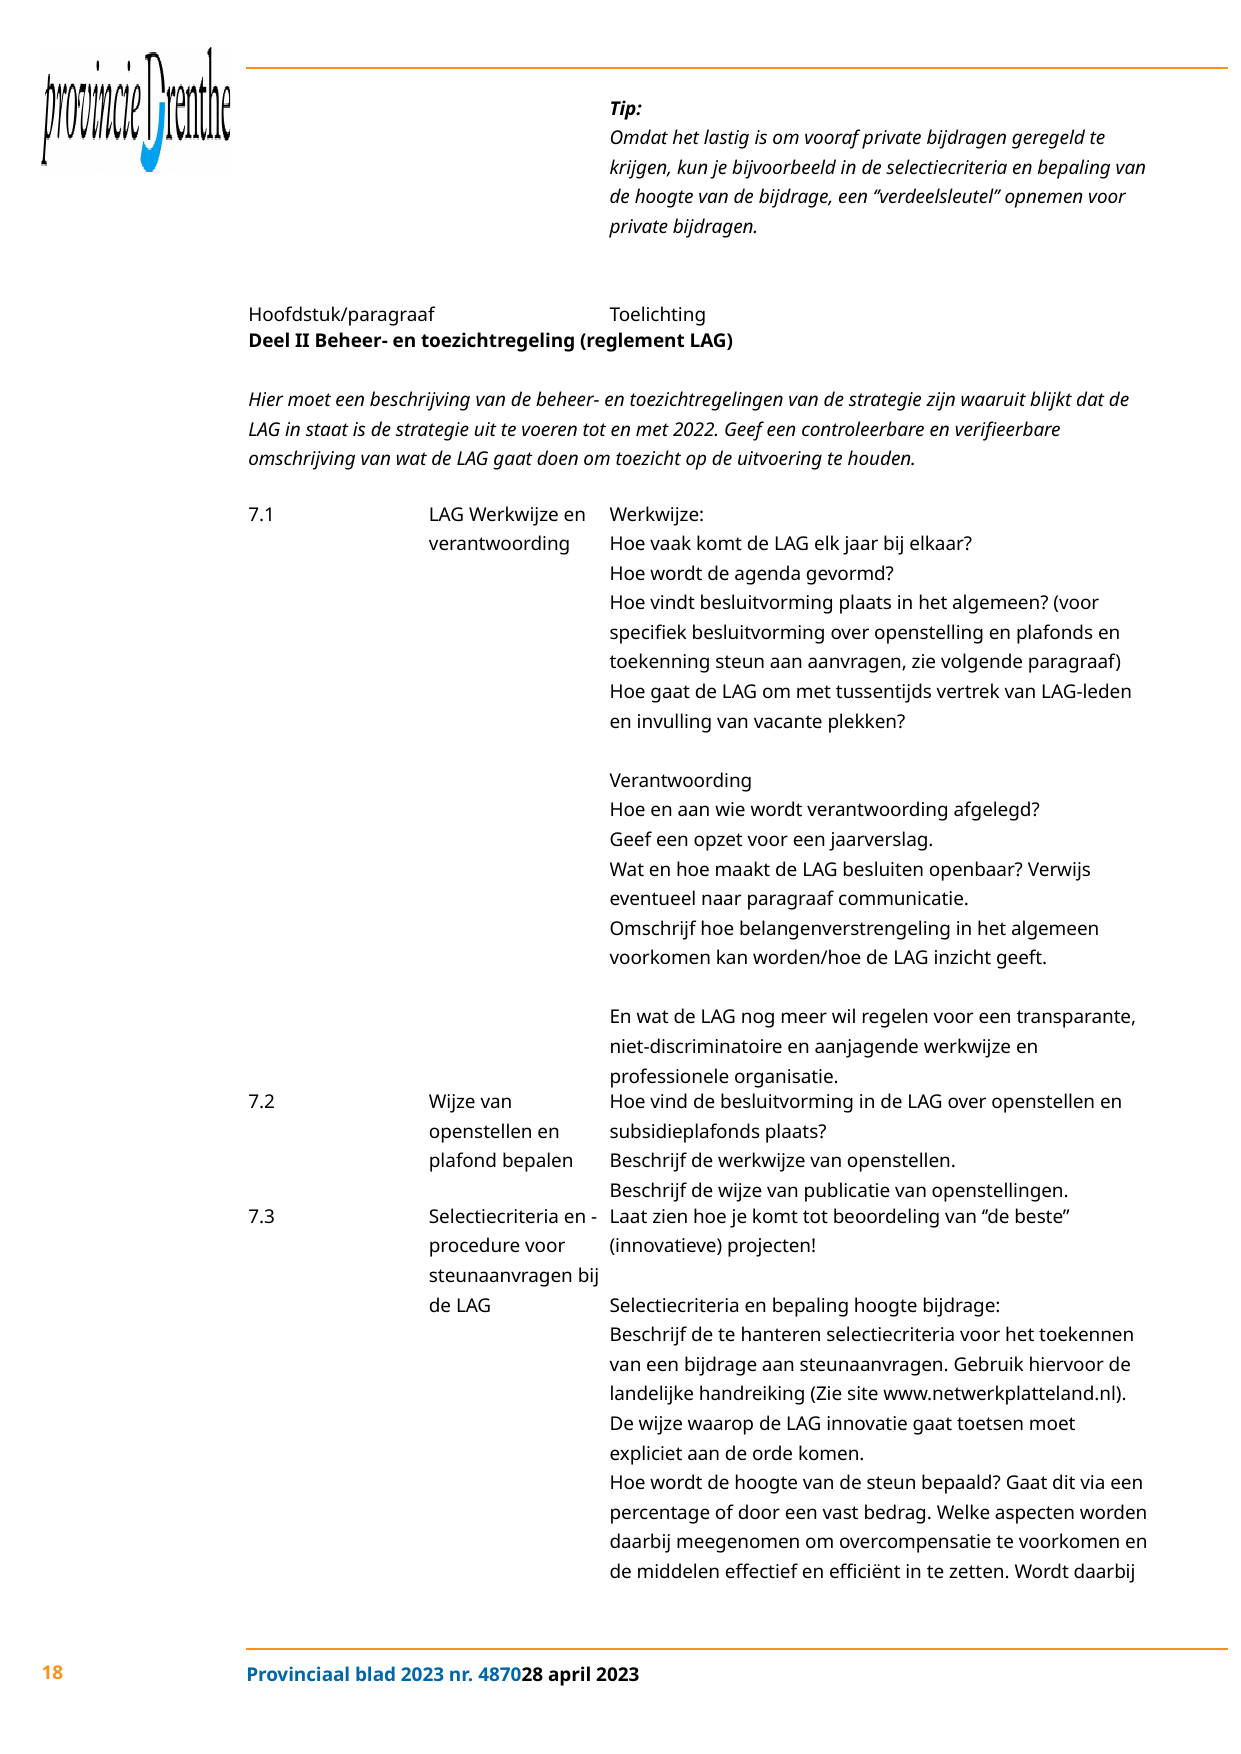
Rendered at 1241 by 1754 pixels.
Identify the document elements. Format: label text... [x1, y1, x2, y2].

table_header Toelichting [609, 301, 1152, 327]
table_cell Deel II Beheer- en toezichtregeling (reglement LAG) Hier moet een beschrijving van de beheer- en toezichtregelingen van de strategie zijn waaruit blijkt dat de LAG in staat is de strategie uit te voeren tot en met 2022. Geef een controleerbare en verifieerbare omschrijving van wat de LAG gaat doen om toezicht op de uitvoering te houden. [248, 327, 1152, 501]
table_cell 7.1 [248, 501, 429, 1088]
table_cell Wijze van openstellen en plafond bepalen [429, 1089, 609, 1203]
table_cell Tip: Omdat het lastig is om vooraf private bijdragen geregeld te krijgen, kun je bijvoorbeeld in de selectiecriteria en bepaling van de hoogte van de bijdrage, een ‘’verdeelsleutel’’ opnemen voor private bijdragen. [609, 95, 1152, 268]
table_cell Hoe vind de besluitvorming in de LAG over openstellen en subsidieplafonds plaats? Beschrijf de werkwijze van openstellen. Beschrijf de wijze van publicatie van openstellingen. [609, 1089, 1152, 1203]
table_cell [248, 95, 429, 268]
table_cell Selectiecriteria en -procedure voor steunaanvragen bij de LAG [429, 1203, 609, 1584]
picture [41, 47, 231, 172]
table_cell 7.3 [248, 1203, 429, 1584]
table_cell [429, 95, 609, 268]
table_cell 7.2 [248, 1089, 429, 1203]
table_cell LAG Werkwijze en verantwoording [429, 501, 609, 1088]
table_header Hoofdstuk/paragraaf [248, 301, 609, 327]
table_cell Laat zien hoe je komt tot beoordeling van ‘’de beste’’ (innovatieve) projecten! Selectiecriteria en bepaling hoogte bijdrage: Beschrijf de te hanteren selectiecriteria voor het toekennen van een bijdrage aan steunaanvragen. Gebruik hiervoor de landelijke handreiking (Zie site www.netwerkplatteland.nl). De wijze waarop de LAG innovatie gaat toetsen moet expliciet aan de orde komen. Hoe wordt de hoogte van de steun bepaald? Gaat dit via een percentage of door een vast bedrag. Welke aspecten worden daarbij meegenomen om overcompensatie te voorkomen en de middelen effectief en efficiënt in te zetten. Wordt daarbij [609, 1203, 1152, 1584]
table_cell Werkwijze: Hoe vaak komt de LAG elk jaar bij elkaar? Hoe wordt de agenda gevormd? Hoe vindt besluitvorming plaats in het algemeen? (voor specifiek besluitvorming over openstelling en plafonds en toekenning steun aan aanvragen, zie volgende paragraaf) Hoe gaat de LAG om met tussentijds vertrek van LAG-leden en invulling van vacante plekken? Verantwoording Hoe en aan wie wordt verantwoording afgelegd? Geef een opzet voor een jaarverslag. Wat en hoe maakt de LAG besluiten openbaar? Verwijs eventueel naar paragraaf communicatie. Omschrijf hoe belangenverstrengeling in het algemeen voorkomen kan worden/hoe de LAG inzicht geeft. En wat de LAG nog meer wil regelen voor een transparante, niet-discriminatoire en aanjagende werkwijze en professionele organisatie. [609, 501, 1152, 1088]
